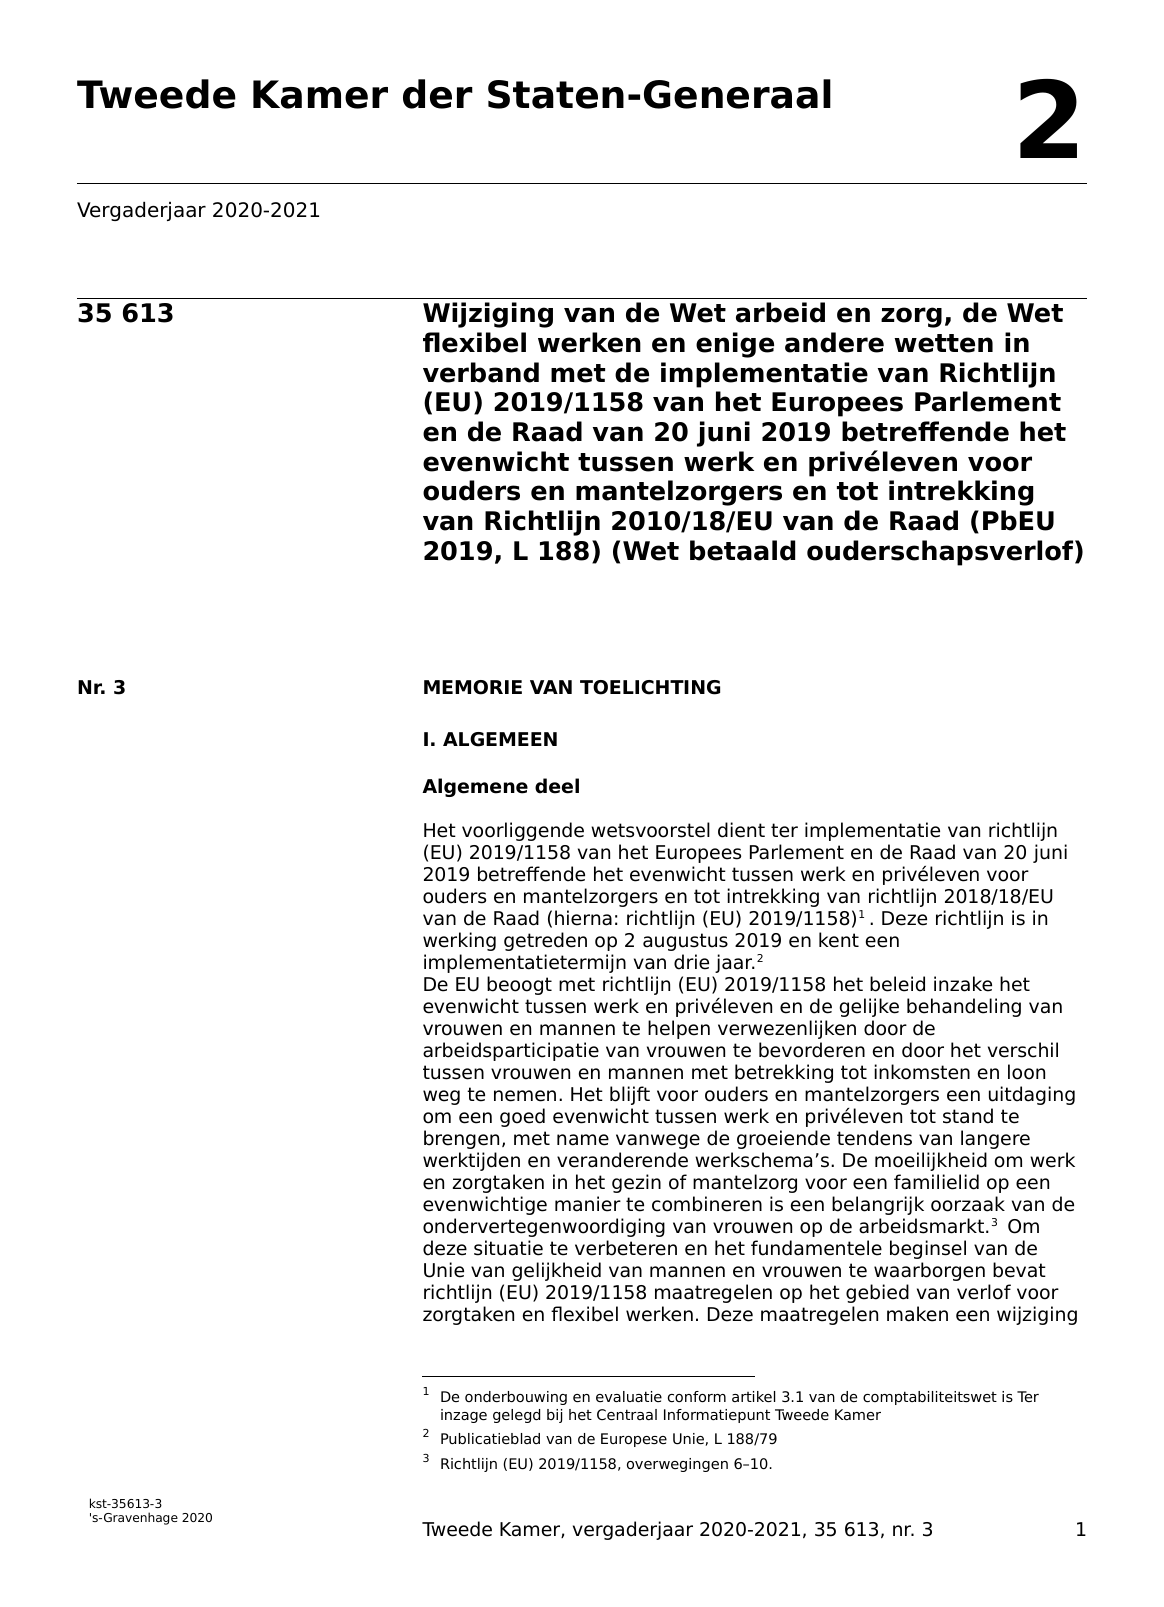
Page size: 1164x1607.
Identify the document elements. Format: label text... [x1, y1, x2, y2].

subtitle Nr. 3 MEMORIE VAN TOELICHTING [77, 677, 1087, 699]
subtitle 35 613 Wijziging van de Wet arbeid en zorg, de Wet flexibel werken en enige andere wetten in verband met de implementatie van Richtlijn (EU) 2019/1158 van het Europees Parlement en de Raad van 20 juni 2019 betreffende het evenwicht tussen werk en privéleven voor ouders en mantelzorgers en tot intrekking van Richtlijn 2010/18/EU van de Raad (PbEU 2019, L 188) (Wet betaald ouderschapsverlof) [77, 299, 1087, 566]
text Publicatieblad van de Europese Unie, L 188/79 [422, 1427, 1087, 1449]
table_cell Vergaderjaar 2020-2021 [77, 184, 1087, 298]
text De onderbouwing en evaluatie conform artikel 3.1 van de comptabiliteitswet is Ter inzage gelegd bij het Centraal Informatiepunt Tweede Kamer [422, 1385, 1087, 1424]
text De EU beoogt met richtlijn (EU) 2019/1158 het beleid inzake het evenwicht tussen werk en privéleven en de gelijke behandeling van vrouwen en mannen te helpen verwezenlijken door de arbeidsparticipatie van vrouwen te bevorderen en door het verschil tussen vrouwen en mannen met betrekking tot inkomsten en loon weg te nemen. Het blijft voor ouders en mantelzorgers een uitdaging om een goed evenwicht tussen werk en privéleven tot stand te brengen, met name vanwege de groeiende tendens van langere werktijden en veranderende werkschema’s. De moeilijkheid om werk en zorgtaken in het gezin of mantelzorg voor een familielid op een evenwichtige manier te combineren is een belangrijk oorzaak van de ondervertegenwoordiging van vrouwen op de arbeidsmarkt. Om deze situatie te verbeteren en het fundamentele beginsel van de Unie van gelijkheid van mannen en vrouwen te waarborgen bevat richtlijn (EU) 2019/1158 maatregelen op het gebied van verlof voor zorgtaken en flexibel werken. Deze maatregelen maken een wijziging [422, 974, 1087, 1326]
table_header Tweede Kamer der Staten-Generaal [77, 59, 886, 183]
text Richtlijn (EU) 2019/1158, overwegingen 6–10. [422, 1452, 1087, 1474]
subtitle Algemene deel [422, 776, 1087, 798]
text Het voorliggende wetsvoorstel dient ter implementatie van richtlijn (EU) 2019/1158 van het Europees Parlement en de Raad van 20 juni 2019 betreffende het evenwicht tussen werk en privéleven voor ouders en mantelzorgers en tot intrekking van richtlijn 2018/18/EU van de Raad (hierna: richtlijn (EU) 2019/1158). Deze richtlijn is in werking getreden op 2 augustus 2019 en kent een implementatietermijn van drie jaar. [422, 820, 1087, 974]
subtitle I. ALGEMEEN [422, 729, 1087, 751]
text kst-35613-3 [88, 1497, 323, 1511]
table_header 2 [886, 59, 1087, 183]
text 's-Gravenhage 2020 [88, 1511, 323, 1525]
